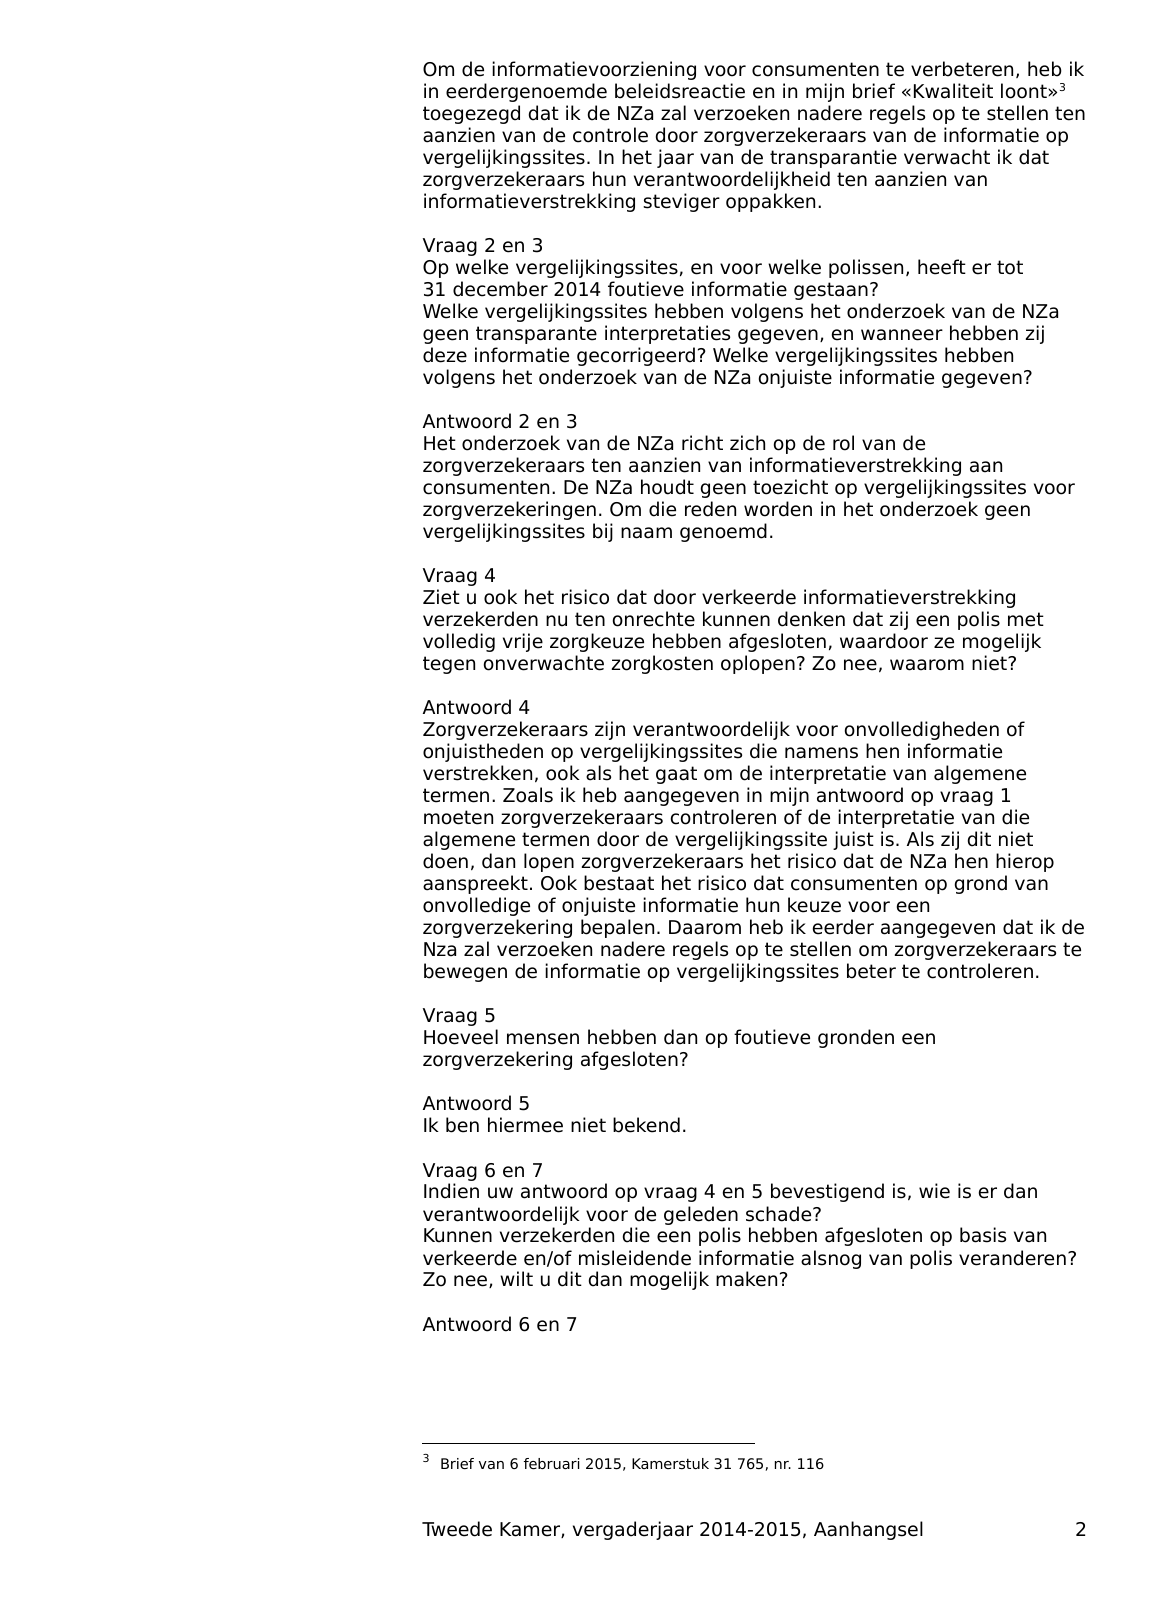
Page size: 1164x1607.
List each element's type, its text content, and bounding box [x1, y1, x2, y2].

text Op welke vergelijkingssites, en voor welke polissen, heeft er tot 31 december 2014 foutieve informatie gestaan? [422, 257, 1087, 301]
text Antwoord 4 [422, 697, 1087, 719]
text Welke vergelijkingssites hebben volgens het onderzoek van de NZa geen transparante interpretaties gegeven, en wanneer hebben zij deze informatie gecorrigeerd? Welke vergelijkingssites hebben volgens het onderzoek van de NZa onjuiste informatie gegeven? [422, 301, 1087, 389]
text Om de informatievoorziening voor consumenten te verbeteren, heb ik in eerdergenoemde beleidsreactie en in mijn brief «Kwaliteit loont» toegezegd dat ik de NZa zal verzoeken nadere regels op te stellen ten aanzien van de controle door zorgverzekeraars van de informatie op vergelijkingssites. In het jaar van de transparantie verwacht ik dat zorgverzekeraars hun verantwoordelijkheid ten aanzien van informatieverstrekking steviger oppakken. [422, 59, 1087, 213]
text Kunnen verzekerden die een polis hebben afgesloten op basis van verkeerde en/of misleidende informatie alsnog van polis veranderen? Zo nee, wilt u dit dan mogelijk maken? [422, 1225, 1087, 1291]
text Ziet u ook het risico dat door verkeerde informatieverstrekking verzekerden nu ten onrechte kunnen denken dat zij een polis met volledig vrije zorgkeuze hebben afgesloten, waardoor ze mogelijk tegen onverwachte zorgkosten oplopen? Zo nee, waarom niet? [422, 587, 1087, 675]
text Zorgverzekeraars zijn verantwoordelijk voor onvolledigheden of onjuistheden op vergelijkingssites die namens hen informatie verstrekken, ook als het gaat om de interpretatie van algemene termen. Zoals ik heb aangegeven in mijn antwoord op vraag 1 moeten zorgverzekeraars controleren of de interpretatie van die algemene termen door de vergelijkingssite juist is. Als zij dit niet doen, dan lopen zorgverzekeraars het risico dat de NZa hen hierop aanspreekt. Ook bestaat het risico dat consumenten op grond van onvolledige of onjuiste informatie hun keuze voor een zorgverzekering bepalen. Daarom heb ik eerder aangegeven dat ik de Nza zal verzoeken nadere regels op te stellen om zorgverzekeraars te bewegen de informatie op vergelijkingssites beter te controleren. [422, 719, 1087, 983]
text Vraag 6 en 7 [422, 1159, 1087, 1181]
text Hoeveel mensen hebben dan op foutieve gronden een zorgverzekering afgesloten? [422, 1027, 1087, 1071]
text Ik ben hiermee niet bekend. [422, 1115, 1087, 1137]
text Antwoord 2 en 3 [422, 411, 1087, 433]
text Indien uw antwoord op vraag 4 en 5 bevestigend is, wie is er dan verantwoordelijk voor de geleden schade? [422, 1181, 1087, 1225]
text Vraag 4 [422, 565, 1087, 587]
text Antwoord 6 en 7 [422, 1313, 1087, 1336]
text Antwoord 5 [422, 1093, 1087, 1115]
text Vraag 5 [422, 1005, 1087, 1027]
text Brief van 6 februari 2015, Kamerstuk 31 765, nr. 116 [422, 1452, 1087, 1474]
text Vraag 2 en 3 [422, 235, 1087, 257]
text Het onderzoek van de NZa richt zich op de rol van de zorgverzekeraars ten aanzien van informatieverstrekking aan consumenten. De NZa houdt geen toezicht op vergelijkingssites voor zorgverzekeringen. Om die reden worden in het onderzoek geen vergelijkingssites bij naam genoemd. [422, 433, 1087, 543]
